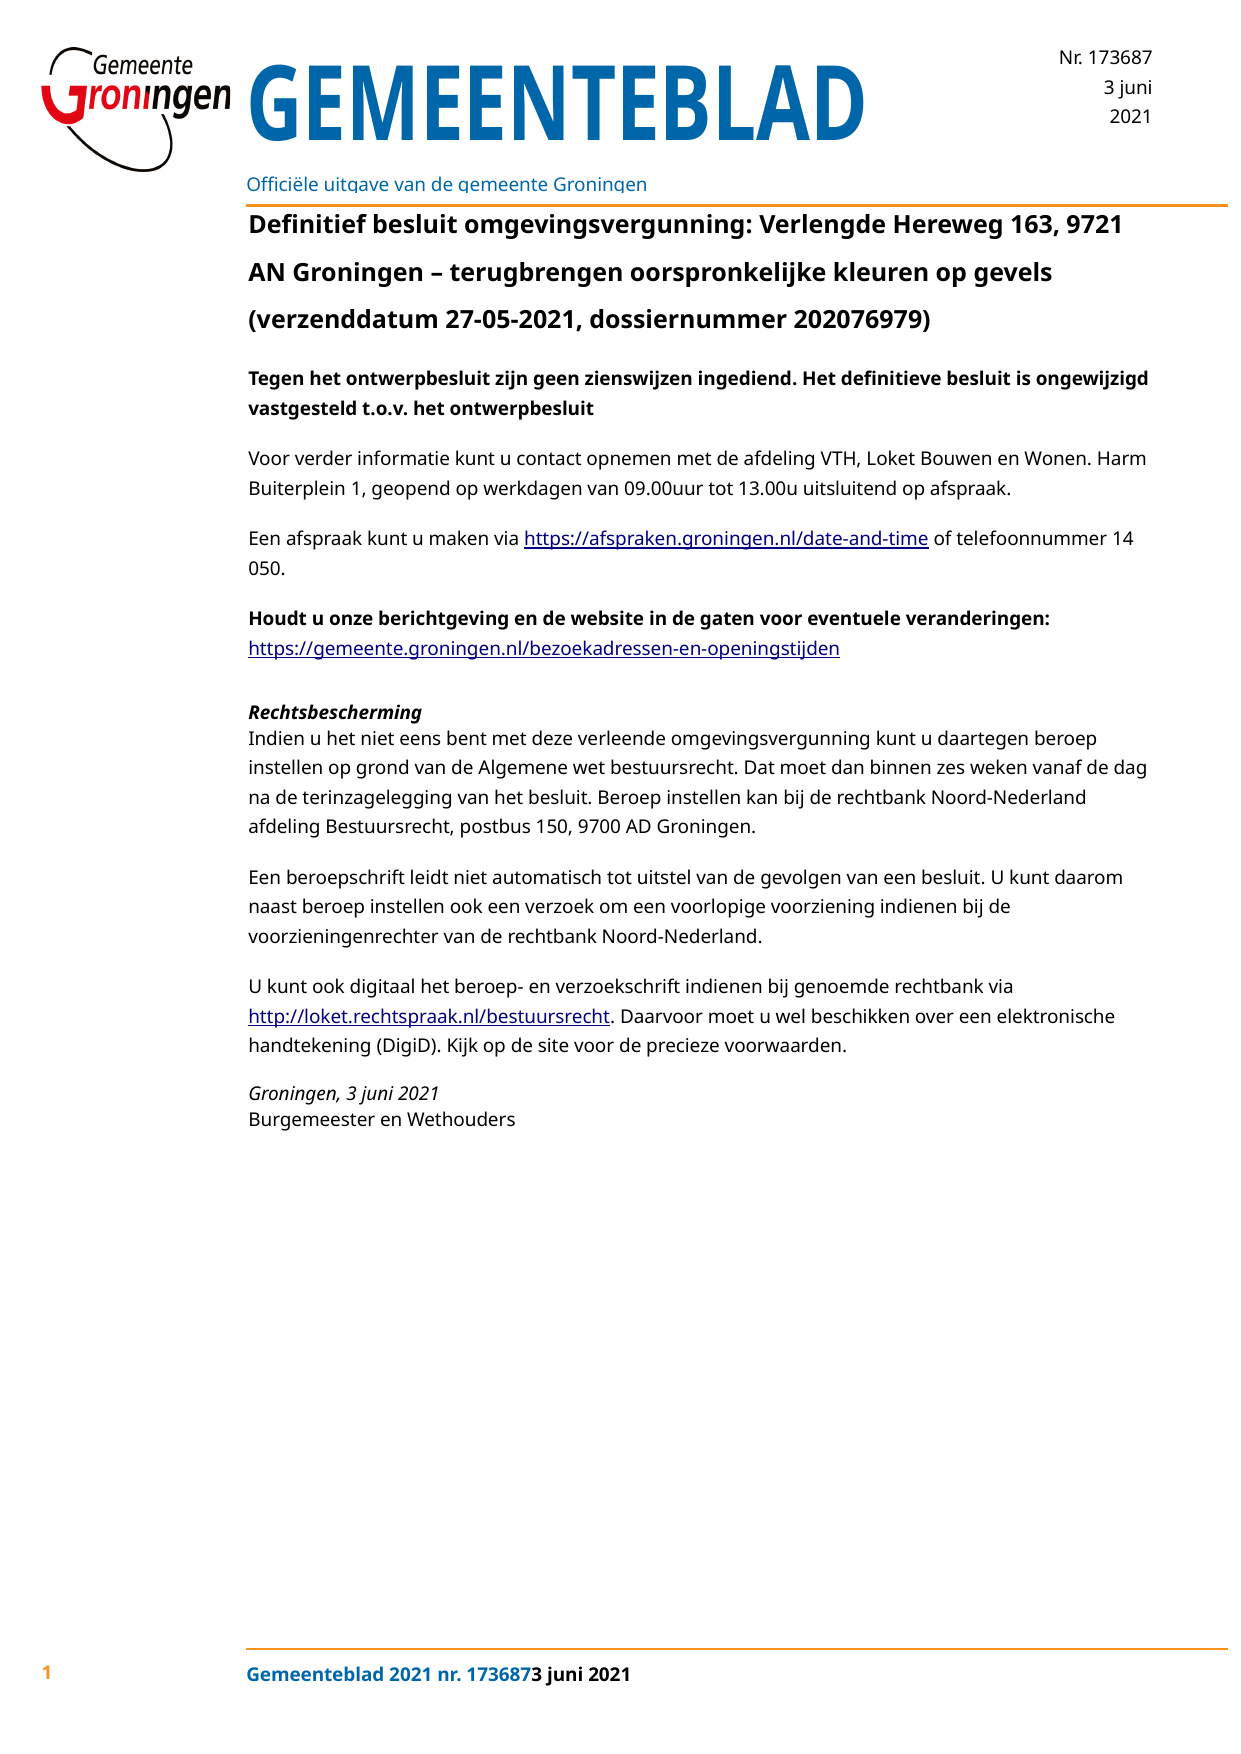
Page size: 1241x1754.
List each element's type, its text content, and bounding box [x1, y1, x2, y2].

text Definitief besluit omgevingsvergunning: Verlengde Hereweg 163, 9721 AN Groningen – terugbrengen oorspronkelijke kleuren op gevels (verzenddatum 27-05-2021, dossiernummer 202076979) [248, 207, 1152, 336]
text Indien u het niet eens bent met deze verleende omgevingsvergunning kunt u daartegen beroep instellen op grond van de Algemene wet bestuursrecht. Dat moet dan binnen zes weken vanaf de dag na de terinzagelegging van het besluit. Beroep instellen kan bij de rechtbank Noord-Nederland afdeling Bestuursrecht, postbus 150, 9700 AD Groningen. [248, 725, 1152, 839]
text Tegen het ontwerpbesluit zijn geen zienswijzen ingediend. Het definitieve besluit is ongewijzigd vastgesteld t.o.v. het ontwerpbesluit [248, 366, 1152, 421]
text U kunt ook digitaal het beroep- en verzoekschrift indienen bij genoemde rechtbank via http://loket.rechtspraak.nl/bestuursrecht. Daarvoor moet u wel beschikken over een elektronische handtekening (DigiD). Kijk op de site voor de precieze voorwaarden. [248, 973, 1152, 1058]
text Rechtsbescherming [248, 699, 1152, 725]
text Een beroepschrift leidt niet automatisch tot uitstel van de gevolgen van een besluit. U kunt daarom naast beroep instellen ook een verzoek om een voorlopige voorziening indienen bij de voorzieningenrechter van de rechtbank Noord-Nederland. [248, 864, 1152, 949]
text Voor verder informatie kunt u contact opnemen met de afdeling VTH, Loket Bouwen en Wonen. Harm Buiterplein 1, geopend op werkdagen van 09.00uur tot 13.00u uitsluitend op afspraak. [248, 446, 1152, 501]
text Een afspraak kunt u maken via https://afspraken.groningen.nl/date-and-time of telefoonnummer 14 050. [248, 526, 1152, 581]
picture [41, 47, 231, 172]
text Burgemeester en Wethouders [248, 1106, 1152, 1132]
text Houdt u onze berichtgeving en de website in de gaten voor eventuele veranderingen: https://gemeente.groningen.nl/bezoekadressen-en-openingstijden [248, 606, 1152, 661]
text Groningen, 3 juni 2021 [248, 1081, 1152, 1106]
